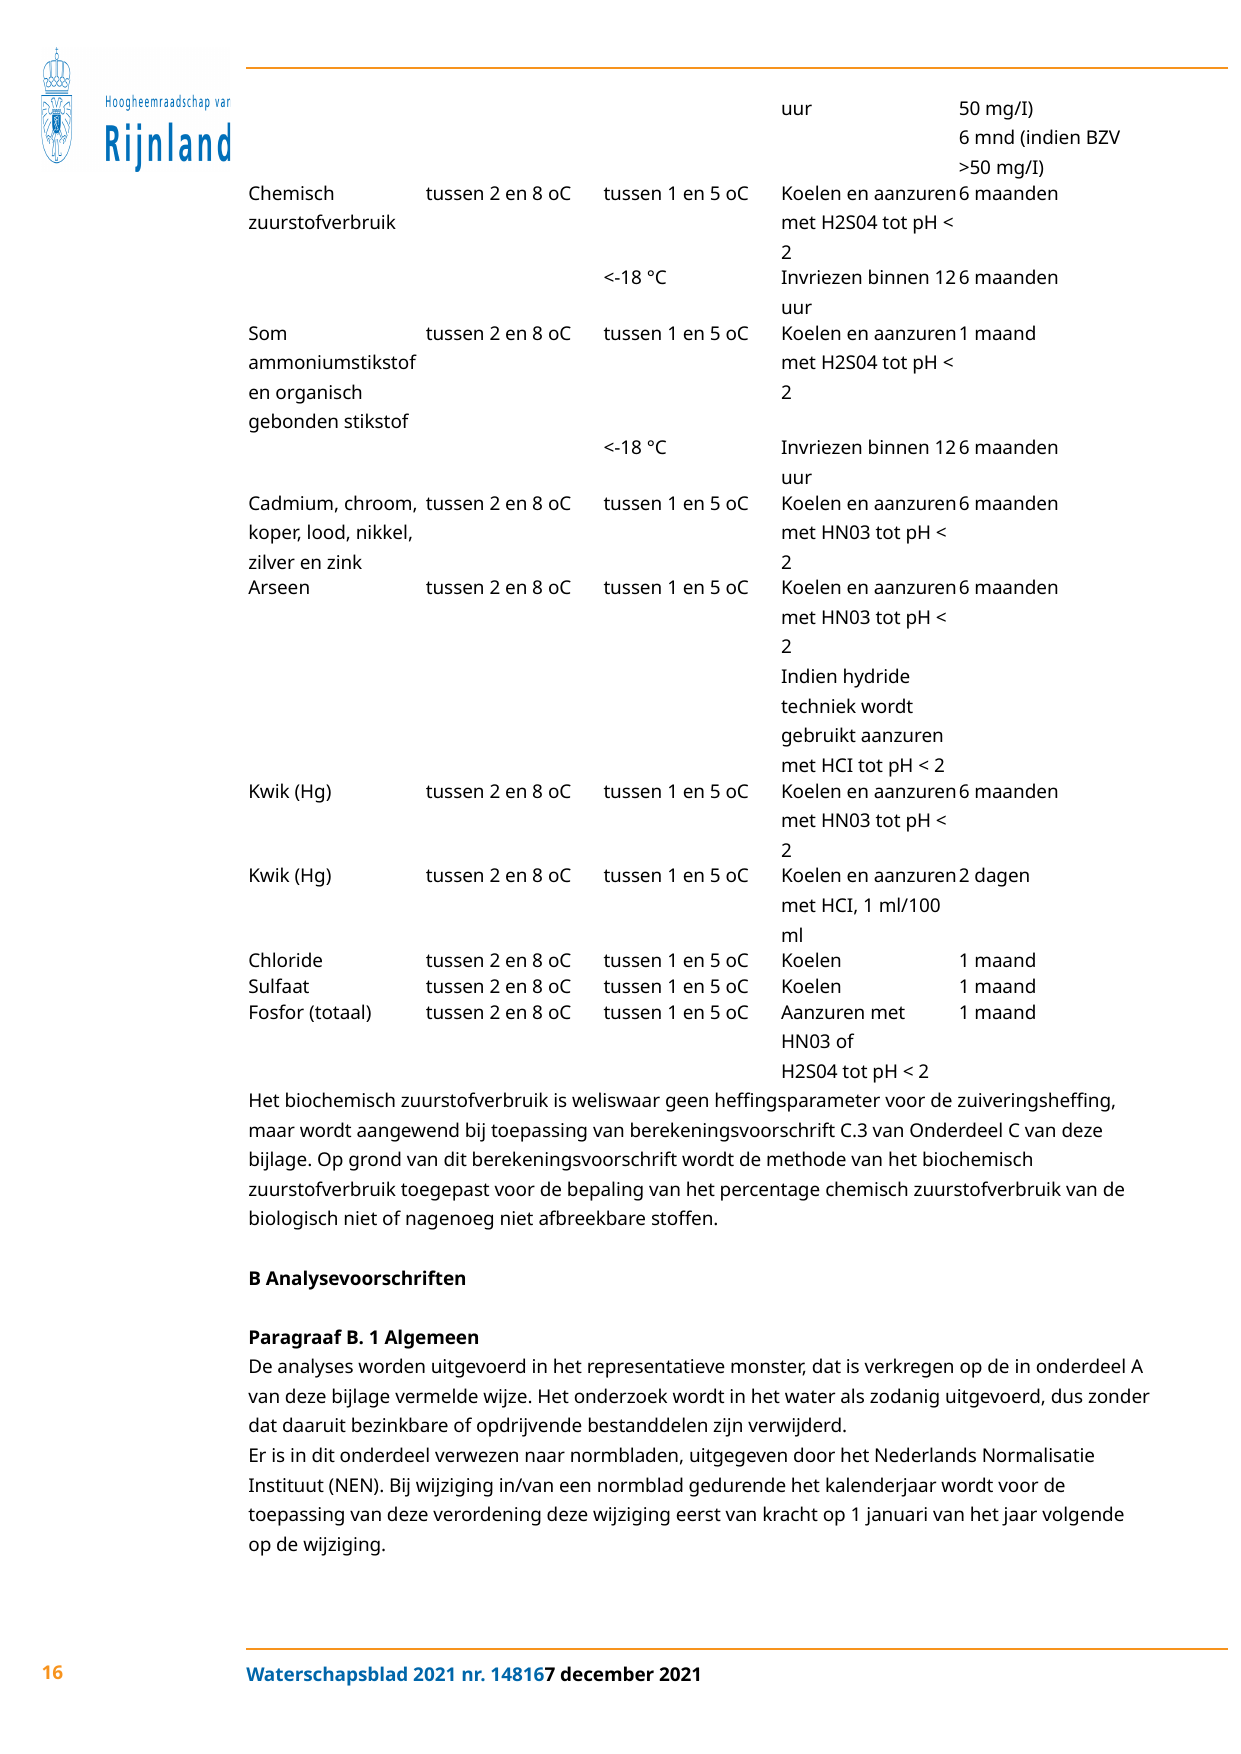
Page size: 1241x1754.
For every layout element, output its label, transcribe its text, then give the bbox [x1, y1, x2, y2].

table_cell Kwik (Hg) [248, 863, 426, 948]
table_cell [426, 95, 603, 180]
table_cell tussen 1 en 5 oC [603, 490, 781, 574]
table_cell tussen 1 en 5 oC [603, 180, 781, 264]
table_cell tussen 2 en 8 oC [426, 973, 603, 999]
table_cell Invriezen binnen 12 uur [781, 434, 958, 490]
table_cell 1 maand [959, 973, 1152, 999]
text Er is in dit onderdeel verwezen naar normbladen, uitgegeven door het Nederlands Normalisatie Instituut (NEN). Bij wijziging in/van een normblad gedurende het kalenderjaar wordt voor de toepassing van deze verordening deze wijziging eerst van kracht op 1 januari van het jaar volgende op de wijziging. [248, 1442, 1152, 1557]
table_cell Cadmium, chroom, koper, lood, nikkel, zilver en zink [248, 490, 426, 574]
table_cell Koelen en aanzuren met H2S04 tot pH < 2 [781, 320, 958, 434]
table_cell Invriezen binnen 12 uur [781, 265, 958, 320]
table_cell Koelen [781, 948, 958, 973]
table_cell Koelen en aanzuren met H2S04 tot pH < 2 [781, 180, 958, 264]
table_cell Sulfaat [248, 973, 426, 999]
table_cell 6 maanden [959, 434, 1152, 490]
table_cell [248, 265, 426, 320]
table_cell tussen 2 en 8 oC [426, 778, 603, 863]
table_cell tussen 2 en 8 oC [426, 490, 603, 574]
table_cell tussen 1 en 5 oC [603, 999, 781, 1084]
table_cell tussen 1 en 5 oC [603, 575, 781, 778]
text Het biochemisch zuurstofverbruik is weliswaar geen heffingsparameter voor de zuiveringsheffing, maar wordt aangewend bij toepassing van berekeningsvoorschrift C.3 van Onderdeel C van deze bijlage. Op grond van dit berekeningsvoorschrift wordt de methode van het biochemisch zuurstofverbruik toegepast voor de bepaling van het percentage chemisch zuurstofverbruik van de biologisch niet of nagenoeg niet afbreekbare stoffen. [248, 1087, 1152, 1231]
table_cell tussen 1 en 5 oC [603, 320, 781, 434]
table_cell [426, 265, 603, 320]
table_cell tussen 1 en 5 oC [603, 973, 781, 999]
table_cell 6 maanden [959, 180, 1152, 264]
table_cell 6 maanden [959, 778, 1152, 863]
table_cell tussen 2 en 8 oC [426, 999, 603, 1084]
table_cell 1 maand [959, 999, 1152, 1084]
table_cell 2 dagen [959, 863, 1152, 948]
table_cell <-18 °C [603, 265, 781, 320]
table_cell Som ammoniumstikstof en organisch gebonden stikstof [248, 320, 426, 434]
table_cell 1 maand [959, 948, 1152, 973]
table_cell uur [781, 95, 958, 180]
table_cell Chemisch zuurstofverbruik [248, 180, 426, 264]
table_cell [248, 434, 426, 490]
table_cell tussen 2 en 8 oC [426, 575, 603, 778]
table_cell Arseen [248, 575, 426, 778]
table_cell [603, 95, 781, 180]
table_cell [248, 95, 426, 180]
table_cell Koelen en aanzuren met HN03 tot pH < 2 Indien hydride techniek wordt gebruikt aanzuren met HCI tot pH < 2 [781, 575, 958, 778]
table_cell Koelen en aanzuren met HN03 tot pH < 2 [781, 778, 958, 863]
table_cell tussen 2 en 8 oC [426, 320, 603, 434]
table_cell 50 mg/I) 6 mnd (indien BZV >50 mg/I) [959, 95, 1152, 180]
table_cell 1 maand [959, 320, 1152, 434]
table_cell Aanzuren met HN03 of H2S04 tot pH < 2 [781, 999, 958, 1084]
table_cell tussen 2 en 8 oC [426, 180, 603, 264]
table_cell Koelen [781, 973, 958, 999]
text De analyses worden uitgevoerd in het representatieve monster, dat is verkregen op de in onderdeel A van deze bijlage vermelde wijze. Het onderzoek wordt in het water als zodanig uitgevoerd, dus zonder dat daaruit bezinkbare of opdrijvende bestanddelen zijn verwijderd. [248, 1353, 1152, 1438]
table_cell tussen 1 en 5 oC [603, 778, 781, 863]
table_cell tussen 2 en 8 oC [426, 863, 603, 948]
table_cell Koelen en aanzuren met HN03 tot pH < 2 [781, 490, 958, 574]
picture [41, 47, 231, 172]
table_cell tussen 1 en 5 oC [603, 863, 781, 948]
table_cell Chloride [248, 948, 426, 973]
table_cell 6 maanden [959, 575, 1152, 778]
table_cell Kwik (Hg) [248, 778, 426, 863]
table_cell [426, 434, 603, 490]
table_cell <-18 °C [603, 434, 781, 490]
table_cell 6 maanden [959, 265, 1152, 320]
table_cell Koelen en aanzuren met HCI, 1 ml/100 ml [781, 863, 958, 948]
text B Analysevoorschriften [248, 1265, 1152, 1290]
text Paragraaf B. 1 Algemeen [248, 1324, 1152, 1349]
table_cell Fosfor (totaal) [248, 999, 426, 1084]
table_cell 6 maanden [959, 490, 1152, 574]
table_cell tussen 1 en 5 oC [603, 948, 781, 973]
table_cell tussen 2 en 8 oC [426, 948, 603, 973]
